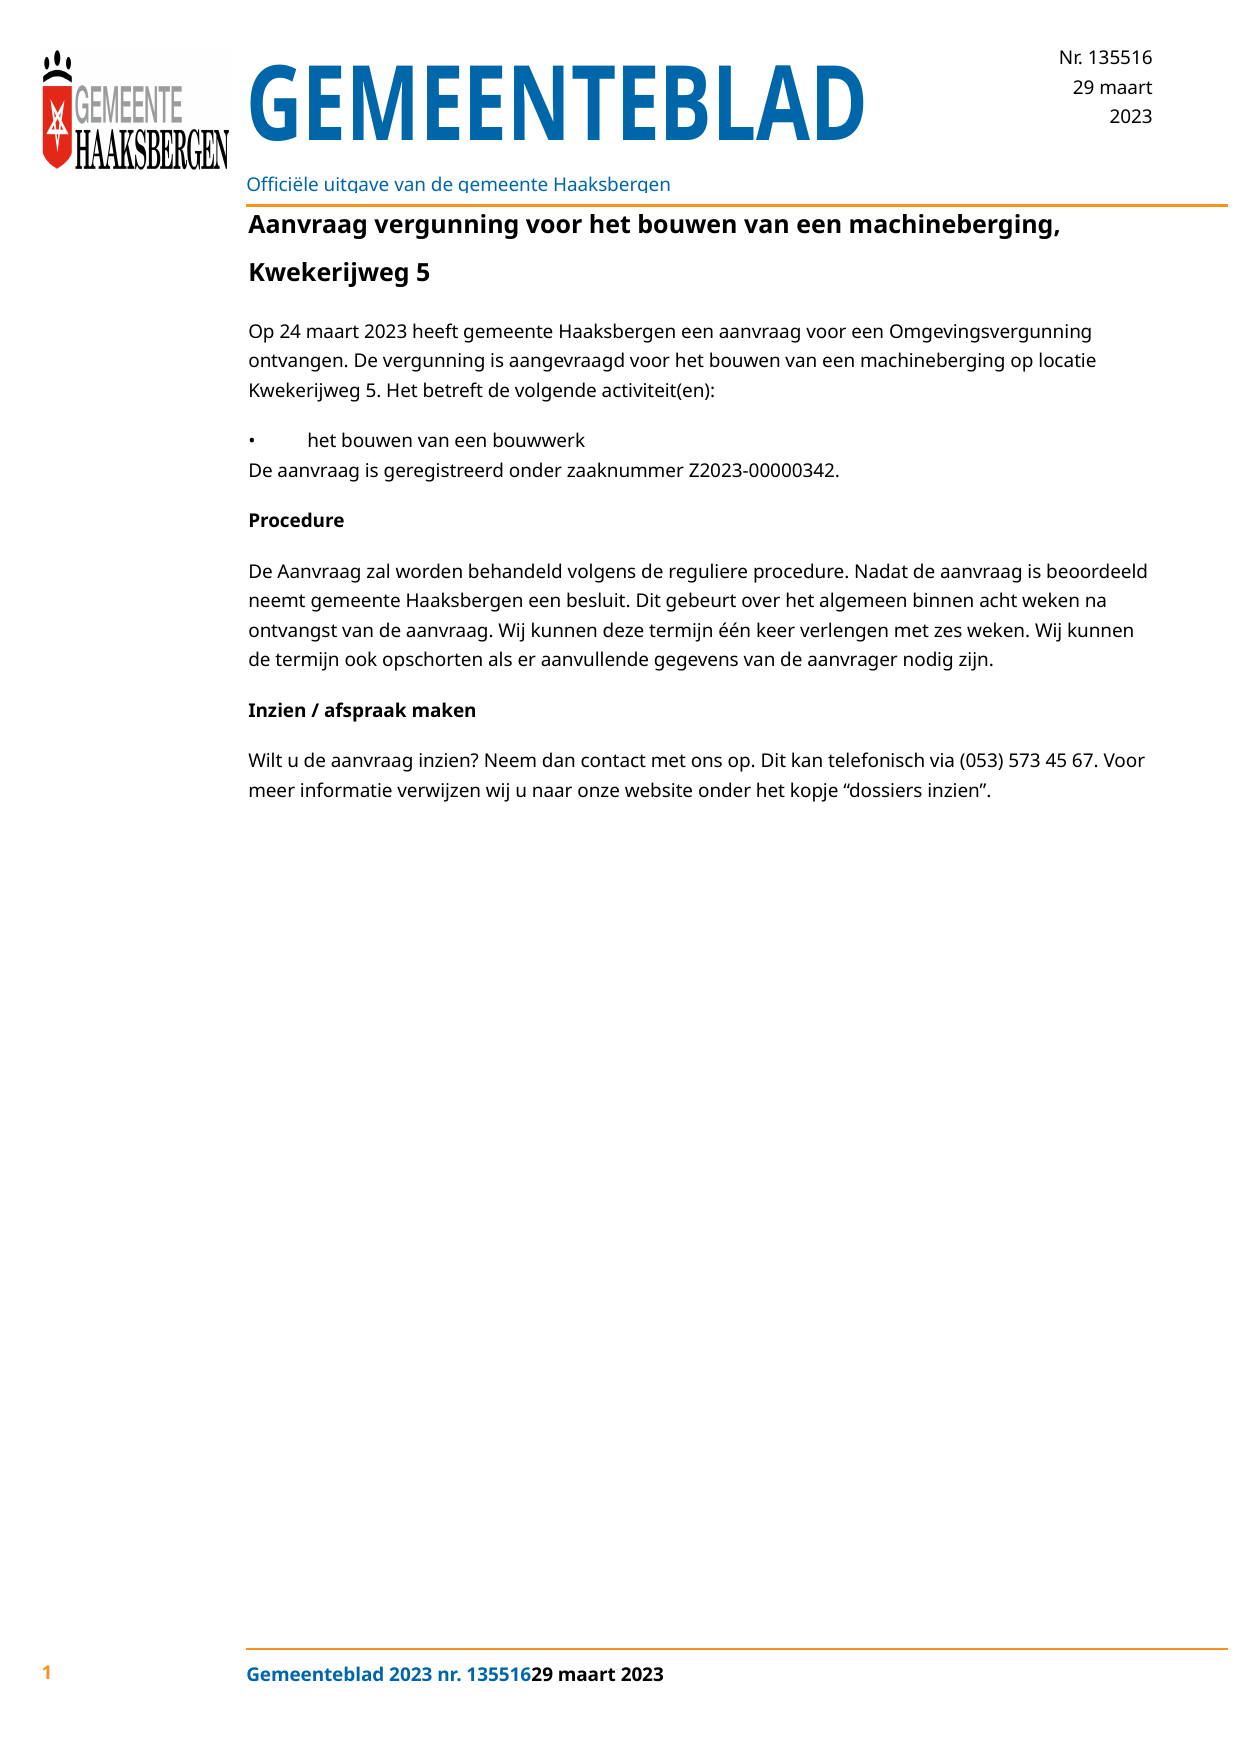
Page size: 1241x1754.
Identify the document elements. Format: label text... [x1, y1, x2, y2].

text Procedure [248, 507, 1152, 533]
text Aanvraag vergunning voor het bouwen van een machineberging, Kwekerijweg 5 [248, 207, 1152, 288]
picture [41, 47, 231, 172]
list het bouwen van een bouwwerk [248, 427, 1152, 453]
text Wilt u de aanvraag inzien? Neem dan contact met ons op. Dit kan telefonisch via (053) 573 45 67. Voor meer informatie verwijzen wij u naar onze website onder het kopje “dossiers inzien”. [248, 747, 1152, 803]
text Inzien / afspraak maken [248, 697, 1152, 723]
text De Aanvraag zal worden behandeld volgens de reguliere procedure. Nadat de aanvraag is beoordeeld neemt gemeente Haaksbergen een besluit. Dit gebeurt over het algemeen binnen acht weken na ontvangst van de aanvraag. Wij kunnen deze termijn één keer verlengen met zes weken. Wij kunnen de termijn ook opschorten als er aanvullende gegevens van de aanvrager nodig zijn. [248, 558, 1152, 672]
text De aanvraag is geregistreerd onder zaaknummer Z2023-00000342. [248, 457, 1152, 483]
text Op 24 maart 2023 heeft gemeente Haaksbergen een aanvraag voor een Omgevingsvergunning ontvangen. De vergunning is aangevraagd voor het bouwen van een machineberging op locatie Kwekerijweg 5. Het betreft de volgende activiteit(en): [248, 318, 1152, 403]
